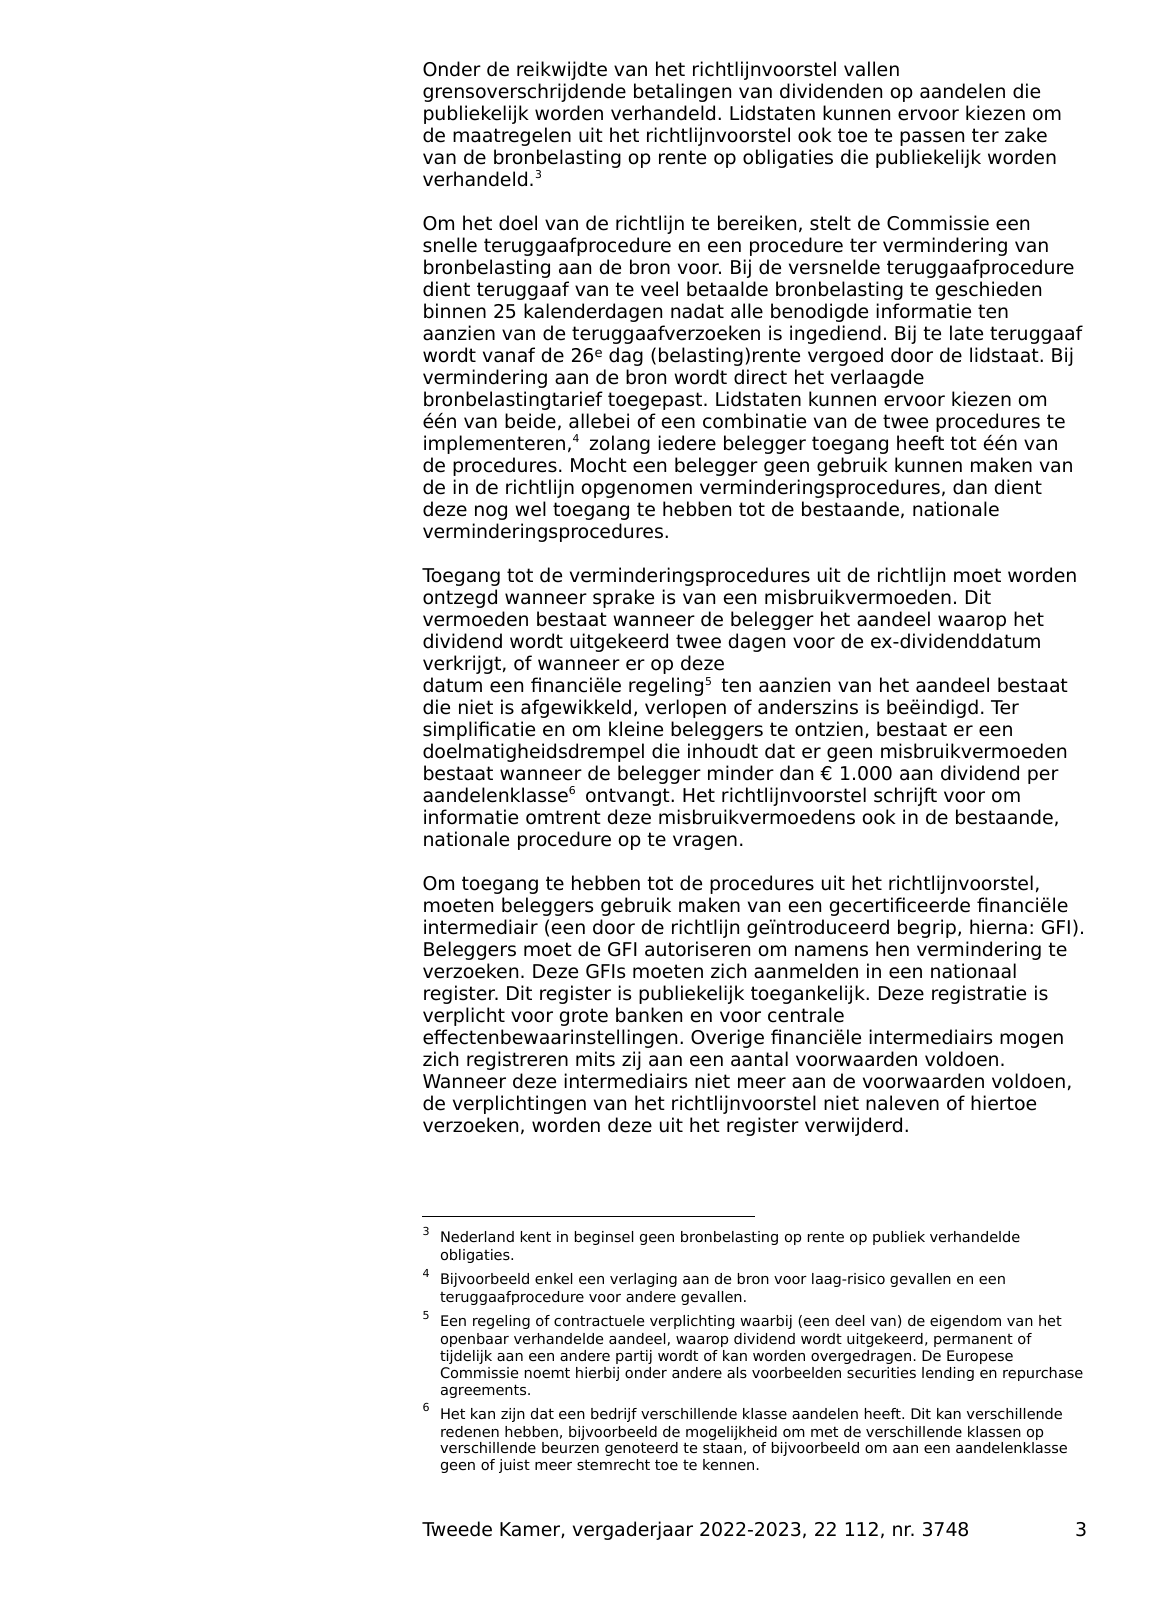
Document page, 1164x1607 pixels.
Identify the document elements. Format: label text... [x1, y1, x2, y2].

text Nederland kent in beginsel geen bronbelasting op rente op publiek verhandelde obligaties. [422, 1225, 1087, 1264]
text Een regeling of contractuele verplichting waarbij (een deel van) de eigendom van het openbaar verhandelde aandeel, waarop dividend wordt uitgekeerd, permanent of tijdelijk aan een andere partij wordt of kan worden overgedragen. De Europese Commissie noemt hierbij onder andere als voorbeelden securities lending en repurchase agreements. [422, 1309, 1087, 1399]
text Onder de reikwijdte van het richtlijnvoorstel vallen grensoverschrijdende betalingen van dividenden op aandelen die publiekelijk worden verhandeld. Lidstaten kunnen ervoor kiezen om de maatregelen uit het richtlijnvoorstel ook toe te passen ter zake van de bronbelasting op rente op obligaties die publiekelijk worden verhandeld. [422, 59, 1087, 191]
text Het kan zijn dat een bedrijf verschillende klasse aandelen heeft. Dit kan verschillende redenen hebben, bijvoorbeeld de mogelijkheid om met de verschillende klassen op verschillende beurzen genoteerd te staan, of bijvoorbeeld om aan een aandelenklasse geen of juist meer stemrecht toe te kennen. [422, 1402, 1087, 1474]
text Om het doel van de richtlijn te bereiken, stelt de Commissie een snelle teruggaafprocedure en een procedure ter vermindering van bronbelasting aan de bron voor. Bij de versnelde teruggaafprocedure dient teruggaaf van te veel betaalde bronbelasting te geschieden binnen 25 kalenderdagen nadat alle benodigde informatie ten aanzien van de teruggaafverzoeken is ingediend. Bij te late teruggaaf wordt vanaf de 26e dag (belasting)rente vergoed door de lidstaat. Bij vermindering aan de bron wordt direct het verlaagde bronbelastingtarief toegepast. Lidstaten kunnen ervoor kiezen om één van beide, allebei of een combinatie van de twee procedures te implementeren, zolang iedere belegger toegang heeft tot één van de procedures. Mocht een belegger geen gebruik kunnen maken van de in de richtlijn opgenomen verminderingsprocedures, dan dient deze nog wel toegang te hebben tot de bestaande, nationale verminderingsprocedures. [422, 213, 1087, 543]
text Toegang tot de verminderingsprocedures uit de richtlijn moet worden ontzegd wanneer sprake is van een misbruikvermoeden. Dit vermoeden bestaat wanneer de belegger het aandeel waarop het dividend wordt uitgekeerd twee dagen voor de ex-dividenddatum verkrijgt, of wanneer er op deze [422, 565, 1087, 675]
text datum een financiële regeling ten aanzien van het aandeel bestaat die niet is afgewikkeld, verlopen of anderszins is beëindigd. Ter simplificatie en om kleine beleggers te ontzien, bestaat er een doelmatigheidsdrempel die inhoudt dat er geen misbruikvermoeden bestaat wanneer de belegger minder dan € 1.000 aan dividend per aandelenklasse ontvangt. Het richtlijnvoorstel schrijft voor om informatie omtrent deze misbruikvermoedens ook in de bestaande, nationale procedure op te vragen. [422, 675, 1087, 851]
text Om toegang te hebben tot de procedures uit het richtlijnvoorstel, moeten beleggers gebruik maken van een gecertificeerde financiële intermediair (een door de richtlijn geïntroduceerd begrip, hierna: GFI). Beleggers moet de GFI autoriseren om namens hen vermindering te verzoeken. Deze GFIs moeten zich aanmelden in een nationaal register. Dit register is publiekelijk toegankelijk. Deze registratie is verplicht voor grote banken en voor centrale effectenbewaarinstellingen. Overige financiële intermediairs mogen zich registreren mits zij aan een aantal voorwaarden voldoen. Wanneer deze intermediairs niet meer aan de voorwaarden voldoen, de verplichtingen van het richtlijnvoorstel niet naleven of hiertoe verzoeken, worden deze uit het register verwijderd. [422, 873, 1087, 1137]
text Bijvoorbeeld enkel een verlaging aan de bron voor laag-risico gevallen en een teruggaafprocedure voor andere gevallen. [422, 1267, 1087, 1306]
